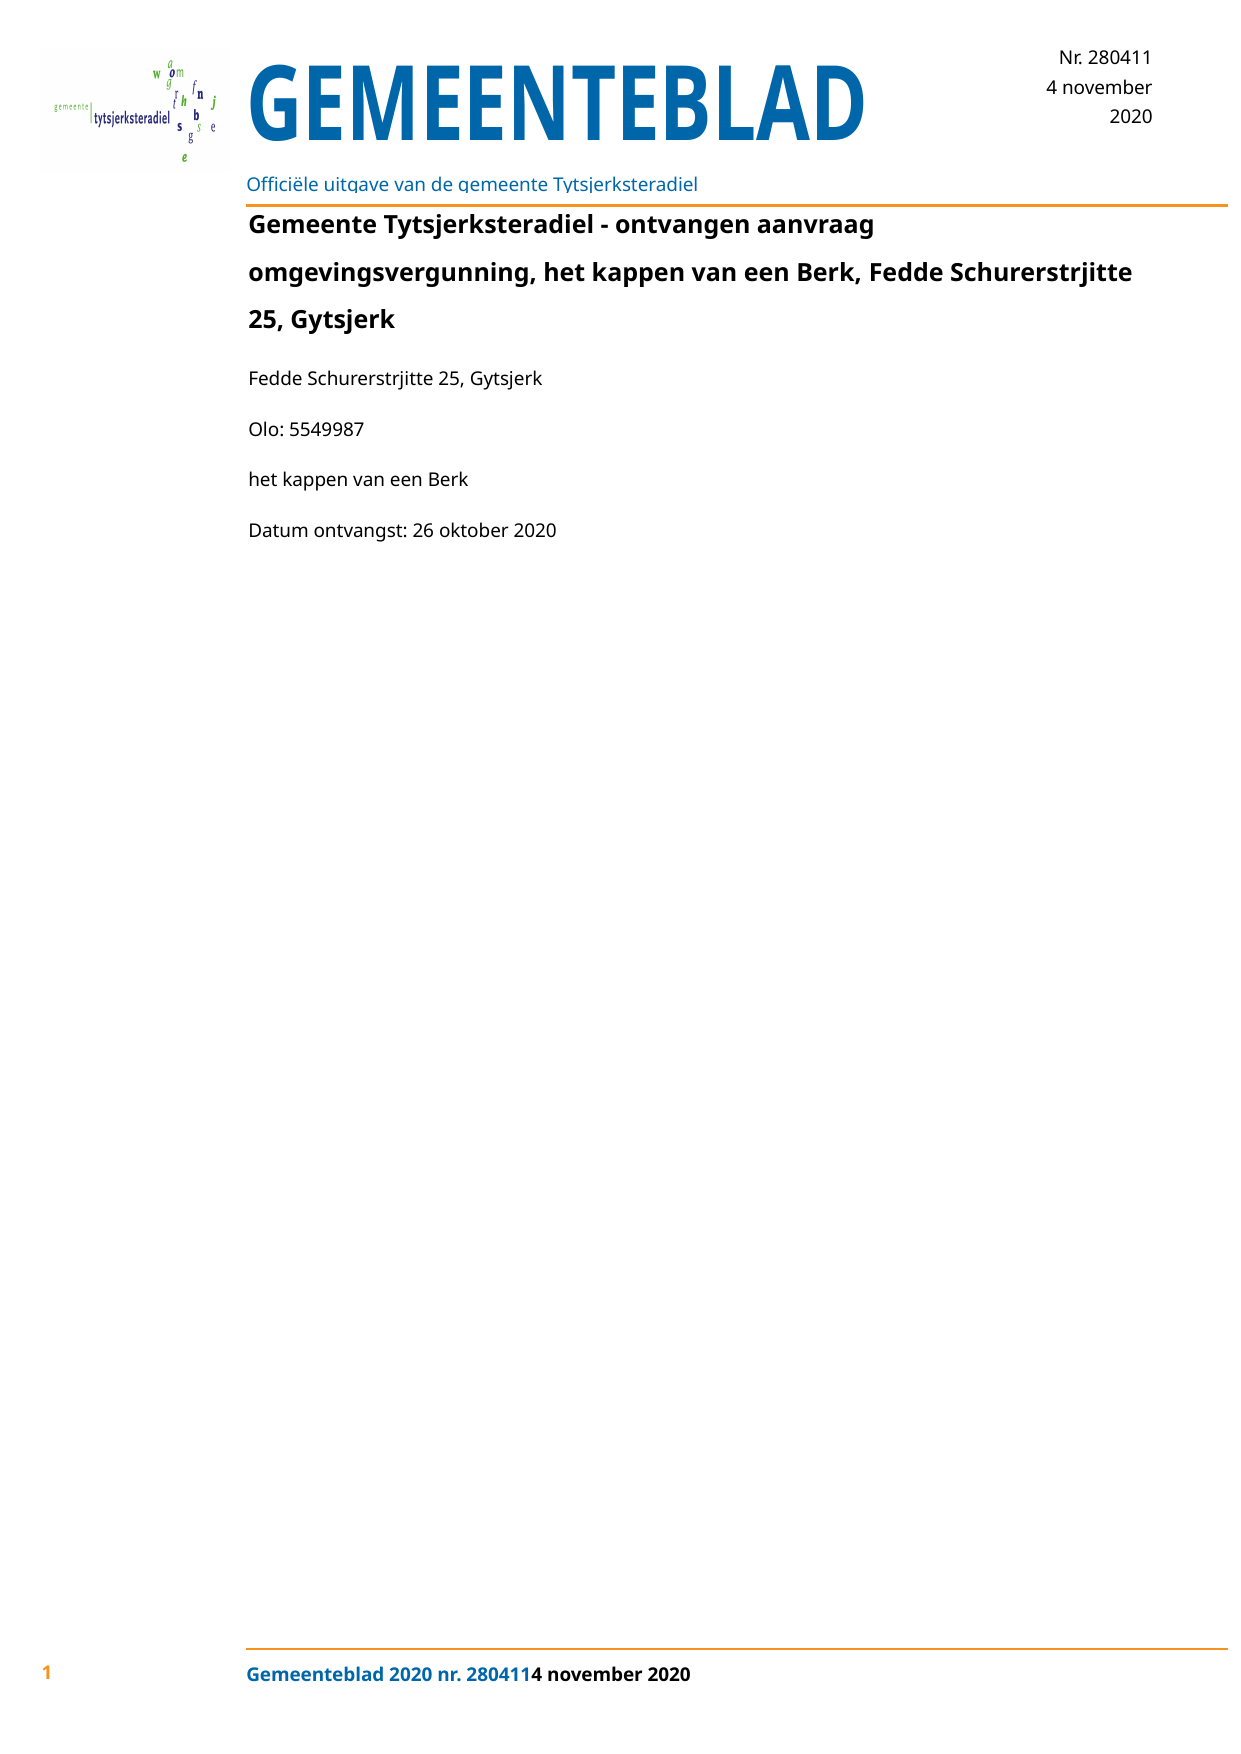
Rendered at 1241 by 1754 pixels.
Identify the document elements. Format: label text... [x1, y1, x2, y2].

picture [41, 47, 231, 172]
text het kappen van een Berk [248, 466, 1152, 492]
text Olo: 5549987 [248, 416, 1152, 442]
text Fedde Schurerstrjitte 25, Gytsjerk [248, 366, 1152, 391]
text Gemeente Tytsjerksteradiel - ontvangen aanvraag omgevingsvergunning, het kappen van een Berk, Fedde Schurerstrjitte 25, Gytsjerk [248, 207, 1152, 336]
text Datum ontvangst: 26 oktober 2020 [248, 517, 1152, 542]
